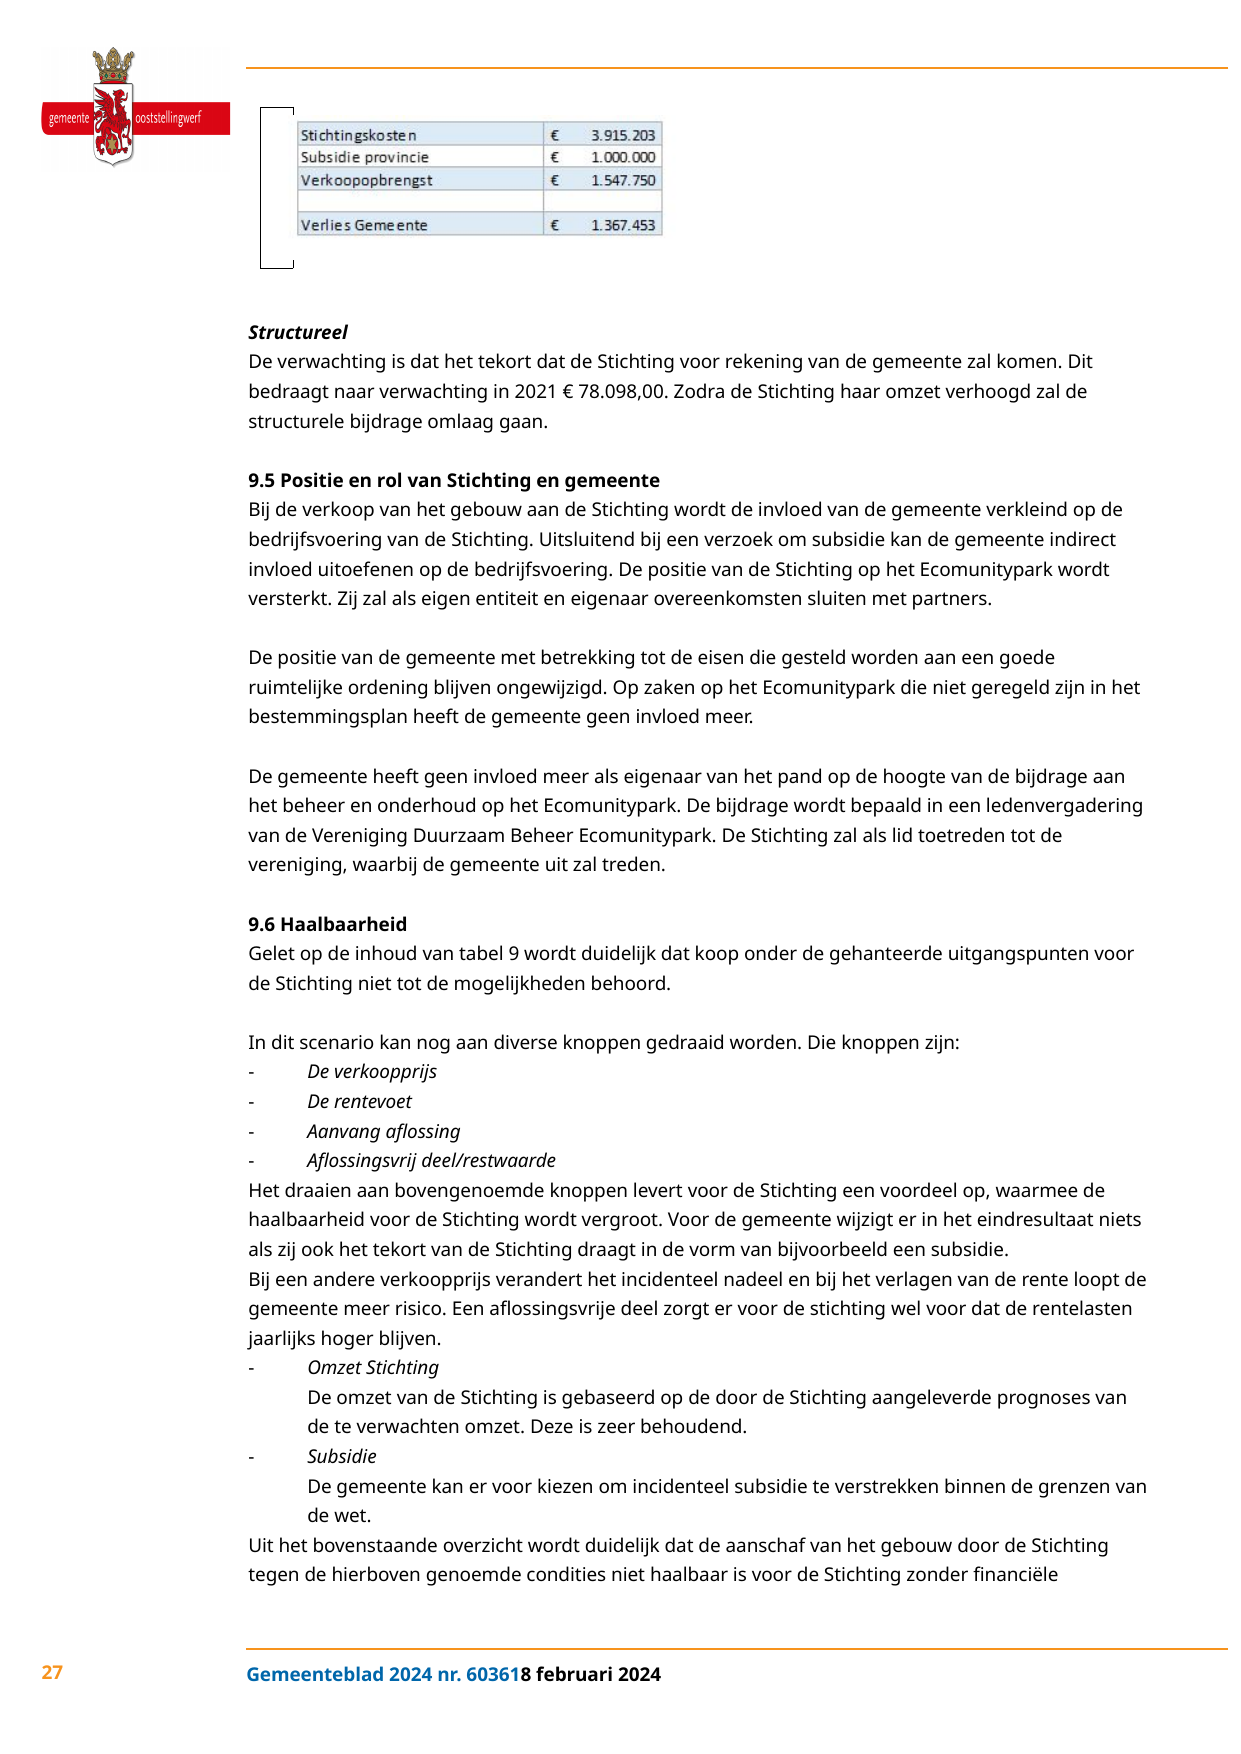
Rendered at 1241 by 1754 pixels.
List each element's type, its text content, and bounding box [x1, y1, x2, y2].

text Gelet op de inhoud van tabel 9 wordt duidelijk dat koop onder de gehanteerde uitgangspunten voor de Stichting niet tot de mogelijkheden behoord. [248, 940, 1152, 996]
text Uit het bovenstaande overzicht wordt duidelijk dat de aanschaf van het gebouw door de Stichting tegen de hierboven genoemde condities niet haalbaar is voor de Stichting zonder financiële [248, 1532, 1152, 1587]
text De verwachting is dat het tekort dat de Stichting voor rekening van de gemeente zal komen. Dit bedraagt naar verwachting in 2021 € 78.098,00. Zodra de Stichting haar omzet verhoogd zal de structurele bijdrage omlaag gaan. [248, 349, 1152, 433]
list Aanvang aflossing [248, 1118, 1152, 1143]
text 9.5 Positie en rol van Stichting en gemeente [248, 467, 1152, 493]
list De rentevoet [248, 1088, 1152, 1114]
text De gemeente heeft geen invloed meer als eigenaar van het pand op de hoogte van de bijdrage aan het beheer en onderhoud op het Ecomunitypark. De bijdrage wordt bepaald in een ledenvergadering van de Vereniging Duurzaam Beheer Ecomunitypark. De Stichting zal als lid toetreden tot de vereniging, waarbij de gemeente uit zal treden. [248, 763, 1152, 877]
text In dit scenario kan nog aan diverse knoppen gedraaid worden. Die knoppen zijn: [248, 1029, 1152, 1055]
list De gemeente kan er voor kiezen om incidenteel subsidie te verstrekken binnen de grenzen van de wet. [248, 1473, 1152, 1528]
text Structureel [248, 319, 1152, 345]
picture [41, 47, 231, 172]
list Aflossingsvrij deel/restwaarde [248, 1147, 1152, 1173]
text De positie van de gemeente met betrekking tot de eisen die gesteld worden aan een goede ruimtelijke ordening blijven ongewijzigd. Op zaken op het Ecomunitypark die niet geregeld zijn in het bestemmingsplan heeft de gemeente geen invloed meer. [248, 644, 1152, 729]
list Subsidie [248, 1443, 1152, 1469]
text 9.6 Haalbaarheid [248, 911, 1152, 936]
list De verkoopprijs [248, 1059, 1152, 1084]
text Bij de verkoop van het gebouw aan de Stichting wordt de invloed van de gemeente verkleind op de bedrijfsvoering van de Stichting. Uitsluitend bij een verzoek om subsidie kan de gemeente indirect invloed uitoefenen op de bedrijfsvoering. De positie van de Stichting op het Ecomunitypark wordt versterkt. Zij zal als eigen entiteit en eigenaar overeenkomsten sluiten met partners. [248, 497, 1152, 611]
picture [268, 115, 771, 260]
list De omzet van de Stichting is gebaseerd op de door de Stichting aangeleverde prognoses van de te verwachten omzet. Deze is zeer behoudend. [248, 1384, 1152, 1439]
text Het draaien aan bovengenoemde knoppen levert voor de Stichting een voordeel op, waarmee de haalbaarheid voor de Stichting wordt vergroot. Voor de gemeente wijzigt er in het eindresultaat niets als zij ook het tekort van de Stichting draagt in de vorm van bijvoorbeeld een subsidie. [248, 1177, 1152, 1262]
list Omzet Stichting [248, 1354, 1152, 1380]
text Bij een andere verkoopprijs verandert het incidenteel nadeel en bij het verlagen van de rente loopt de gemeente meer risico. Een aflossingsvrije deel zorgt er voor de stichting wel voor dat de rentelasten jaarlijks hoger blijven. [248, 1266, 1152, 1351]
